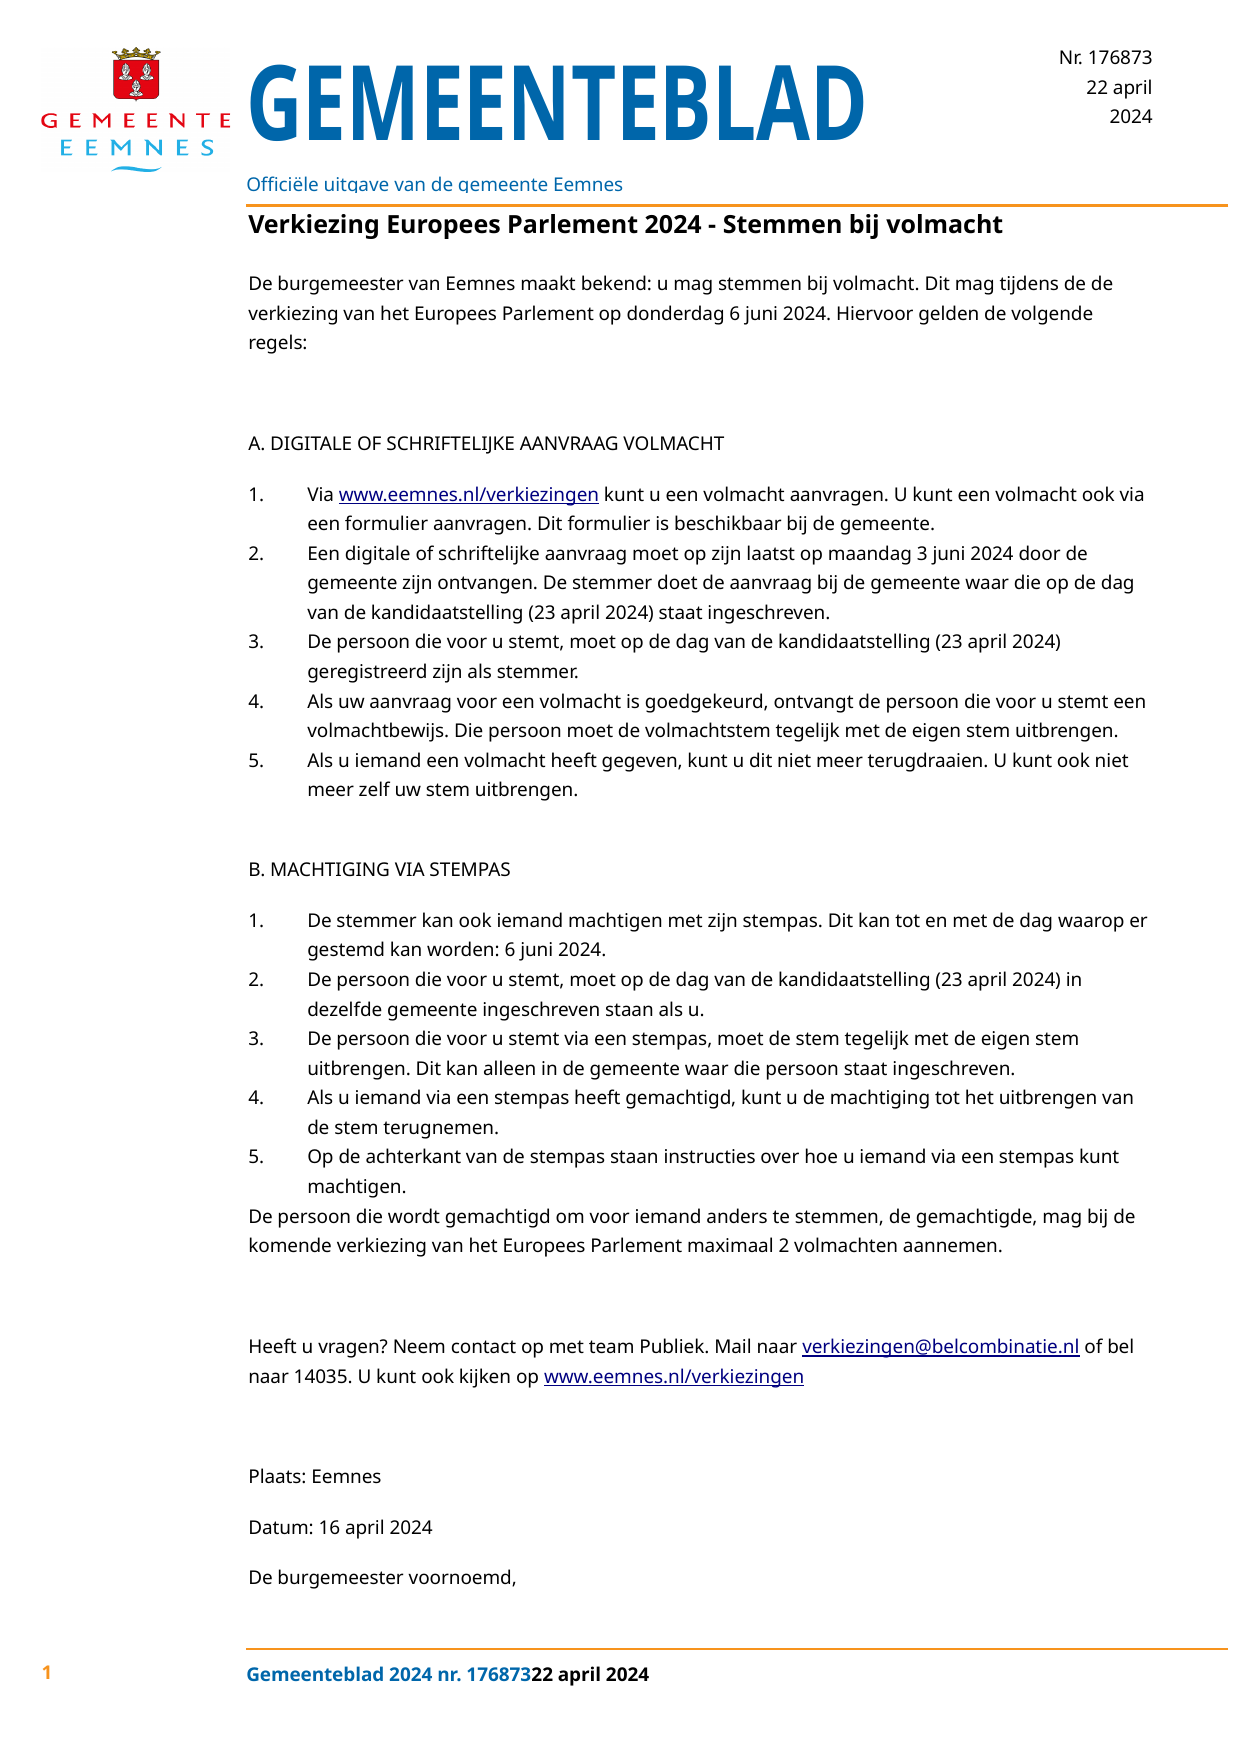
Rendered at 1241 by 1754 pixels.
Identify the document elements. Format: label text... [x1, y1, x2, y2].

list Op de achterkant van de stempas staan instructies over hoe u iemand via een stempas kunt machtigen. [248, 1144, 1152, 1199]
text De burgemeester van Eemnes maakt bekend: u mag stemmen bij volmacht. Dit mag tijdens de de verkiezing van het Europees Parlement op donderdag 6 juni 2024. Hiervoor gelden de volgende regels: [248, 270, 1152, 355]
text De burgemeester voornoemd, [248, 1564, 1152, 1590]
picture [41, 47, 231, 172]
text Heeft u vragen? Neem contact op met team Publiek. Mail naar verkiezingen@belcombinatie.nl of bel naar 14035. U kunt ook kijken op www.eemnes.nl/verkiezingen [248, 1333, 1152, 1388]
text Datum: 16 april 2024 [248, 1514, 1152, 1540]
list De persoon die voor u stemt via een stempas, moet de stem tegelijk met de eigen stem uitbrengen. Dit kan alleen in de gemeente waar die persoon staat ingeschreven. [248, 1025, 1152, 1081]
text Plaats: Eemnes [248, 1464, 1152, 1489]
list Een digitale of schriftelijke aanvraag moet op zijn laatst op maandag 3 juni 2024 door de gemeente zijn ontvangen. De stemmer doet de aanvraag bij de gemeente waar die op de dag van de kandidaatstelling (23 april 2024) staat ingeschreven. [248, 540, 1152, 625]
list De persoon die voor u stemt, moet op de dag van de kandidaatstelling (23 april 2024) in dezelfde gemeente ingeschreven staan als u. [248, 966, 1152, 1021]
text B. MACHTIGING VIA STEMPAS [248, 857, 1152, 882]
list Als u iemand een volmacht heeft gegeven, kunt u dit niet meer terugdraaien. U kunt ook niet meer zelf uw stem uitbrengen. [248, 747, 1152, 802]
list Als u iemand via een stempas heeft gemachtigd, kunt u de machtiging tot het uitbrengen van de stem terugnemen. [248, 1084, 1152, 1140]
list De persoon die voor u stemt, moet op de dag van de kandidaatstelling (23 april 2024) geregistreerd zijn als stemmer. [248, 629, 1152, 684]
text De persoon die wordt gemachtigd om voor iemand anders te stemmen, de gemachtigde, mag bij de komende verkiezing van het Europees Parlement maximaal 2 volmachten aannemen. [248, 1203, 1152, 1258]
text Verkiezing Europees Parlement 2024 - Stemmen bij volmacht [248, 207, 1152, 241]
list De stemmer kan ook iemand machtigen met zijn stempas. Dit kan tot en met de dag waarop er gestemd kan worden: 6 juni 2024. [248, 907, 1152, 962]
list Als uw aanvraag voor een volmacht is goedgekeurd, ontvangt de persoon die voor u stemt een volmachtbewijs. Die persoon moet de volmachtstem tegelijk met de eigen stem uitbrengen. [248, 688, 1152, 743]
text A. DIGITALE OF SCHRIFTELIJKE AANVRAAG VOLMACHT [248, 430, 1152, 456]
list Via www.eemnes.nl/verkiezingen kunt u een volmacht aanvragen. U kunt een volmacht ook via een formulier aanvragen. Dit formulier is beschikbaar bij de gemeente. [248, 481, 1152, 536]
